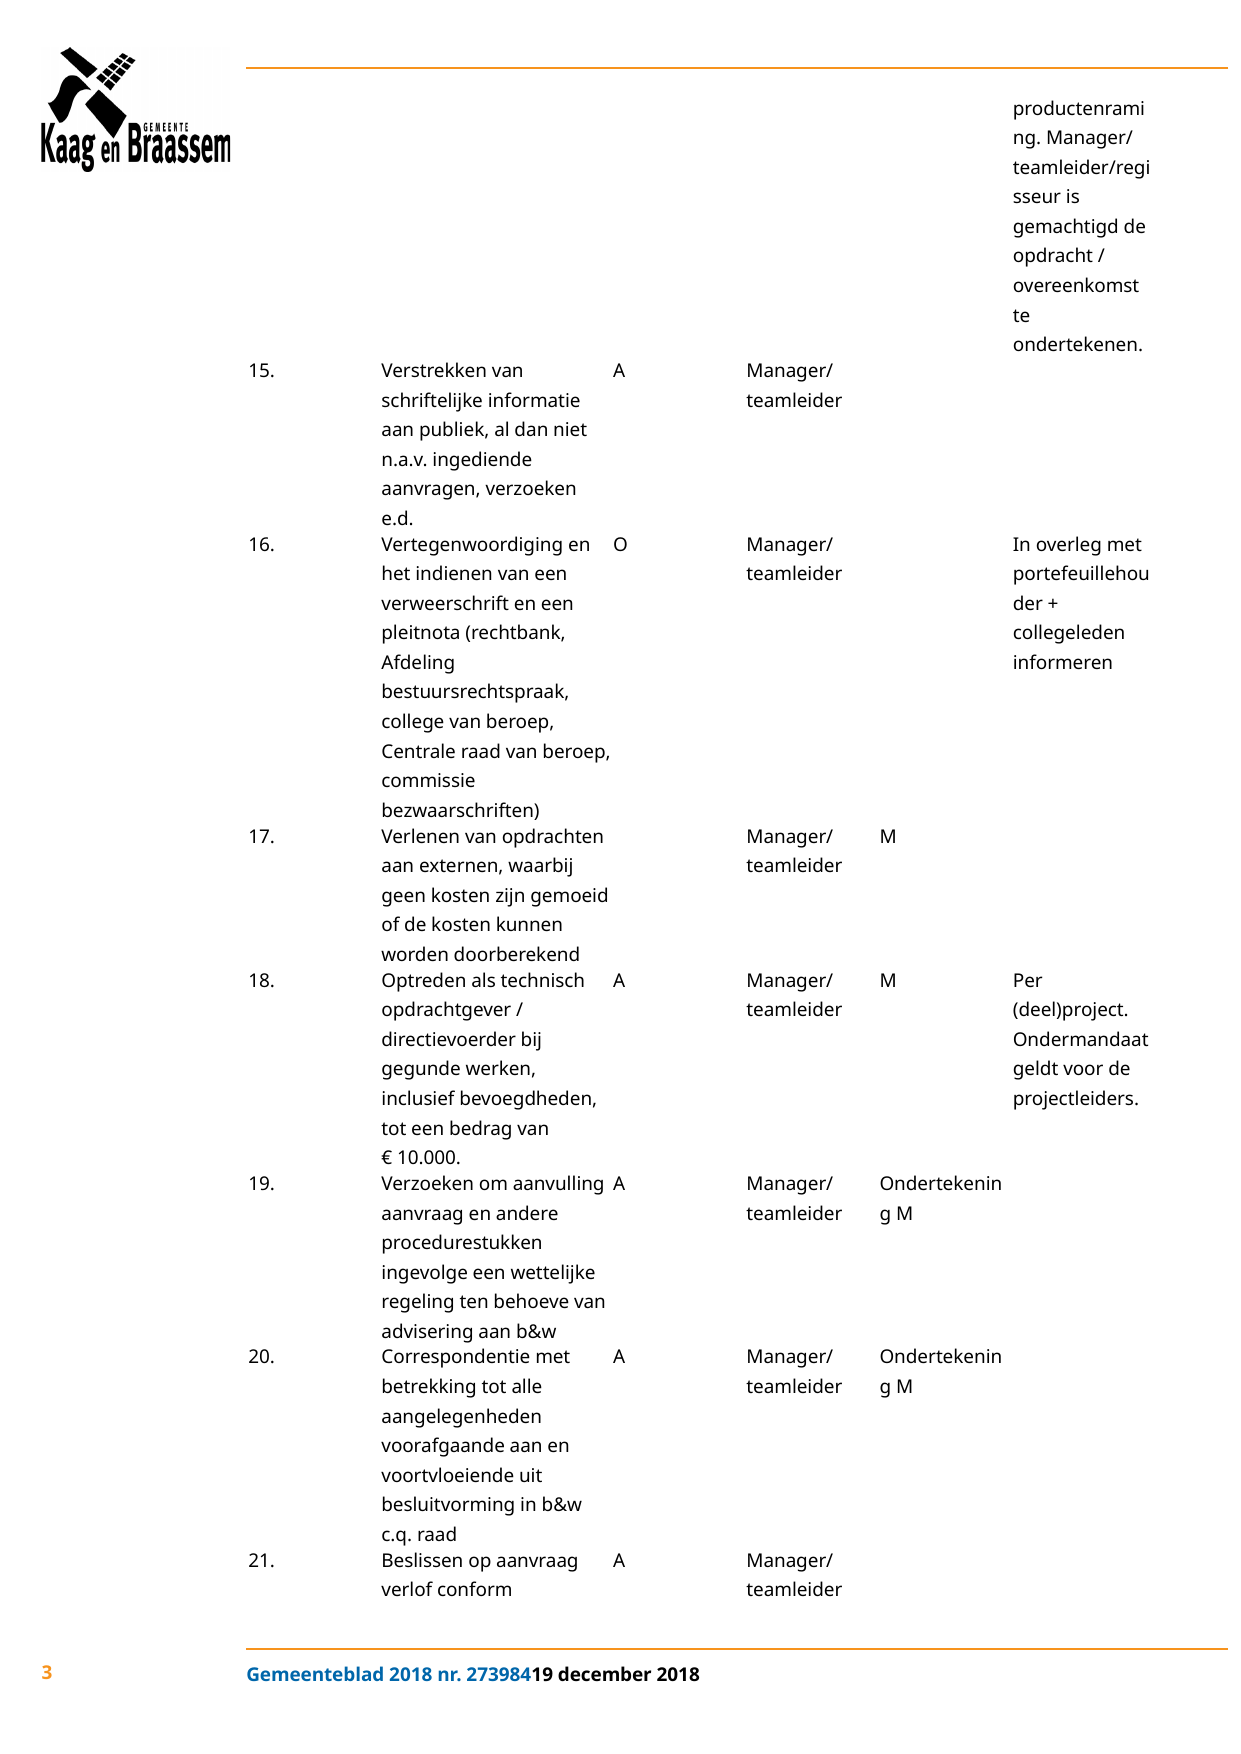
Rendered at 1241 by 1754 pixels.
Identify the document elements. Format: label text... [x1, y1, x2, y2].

table_cell 20. [248, 1344, 381, 1547]
table_cell [746, 95, 879, 357]
table_cell A [613, 1344, 746, 1547]
table_cell 15. [248, 357, 381, 531]
table_cell O [613, 531, 746, 823]
table_cell Verlenen van opdrachten aan externen, waarbij geen kosten zijn gemoeid of de kosten kunnen worden doorberekend [381, 823, 613, 967]
table_cell [879, 531, 1013, 823]
table_cell [1013, 357, 1152, 531]
table_cell A [613, 1170, 746, 1344]
table_cell [1013, 823, 1152, 967]
table_cell Correspondentie met betrekking tot alle aangelegenheden voorafgaande aan en voortvloeiende uit besluitvorming in b&w c.q. raad [381, 1344, 613, 1547]
table_cell A [613, 967, 746, 1170]
table_cell Manager/ teamleider [746, 1547, 879, 1602]
table_cell [248, 95, 381, 357]
table_cell Manager/ teamleider [746, 823, 879, 967]
table_cell productenraming. Manager/ teamleider/regisseur is gemachtigd de opdracht / overeenkomst te ondertekenen. [1013, 95, 1152, 357]
table_cell [879, 95, 1013, 357]
table_cell [381, 95, 613, 357]
table_cell Ondertekening M [879, 1170, 1013, 1344]
table_cell [1013, 1547, 1152, 1602]
table_cell In overleg met portefeuillehouder + collegeleden informeren [1013, 531, 1152, 823]
table_cell M [879, 967, 1013, 1170]
table_cell [1013, 1344, 1152, 1547]
table_cell Per (deel)project. Ondermandaat geldt voor de projectleiders. [1013, 967, 1152, 1170]
table_cell Manager/ teamleider [746, 531, 879, 823]
table_cell Verstrekken van schriftelijke informatie aan publiek, al dan niet n.a.v. ingediende aanvragen, verzoeken e.d. [381, 357, 613, 531]
table_cell [613, 823, 746, 967]
table_cell Vertegenwoordiging en het indienen van een verweerschrift en een pleitnota (rechtbank, Afdeling bestuursrechtspraak, college van beroep, Centrale raad van beroep, commissie bezwaarschriften) [381, 531, 613, 823]
table_cell Manager/ teamleider [746, 1344, 879, 1547]
table_cell [879, 357, 1013, 531]
table_cell 16. [248, 531, 381, 823]
table_cell [1013, 1170, 1152, 1344]
picture [41, 47, 231, 172]
table_cell A [613, 1547, 746, 1602]
table_cell [613, 95, 746, 357]
table_cell Ondertekening M [879, 1344, 1013, 1547]
table_cell 18. [248, 967, 381, 1170]
table_cell 17. [248, 823, 381, 967]
table_cell Optreden als technisch opdrachtgever / directievoerder bij gegunde werken, inclusief bevoegdheden, tot een bedrag van € 10.000. [381, 967, 613, 1170]
table_cell M [879, 823, 1013, 967]
table_cell Manager/ teamleider [746, 357, 879, 531]
table_cell A [613, 357, 746, 531]
table_cell [879, 1547, 1013, 1602]
table_cell Beslissen op aanvraag verlof conform [381, 1547, 613, 1602]
table_cell Manager/ teamleider [746, 1170, 879, 1344]
table_cell Manager/ teamleider [746, 967, 879, 1170]
table_cell 21. [248, 1547, 381, 1602]
table_cell Verzoeken om aanvulling aanvraag en andere procedurestukken ingevolge een wettelijke regeling ten behoeve van advisering aan b&w [381, 1170, 613, 1344]
table_cell 19. [248, 1170, 381, 1344]
